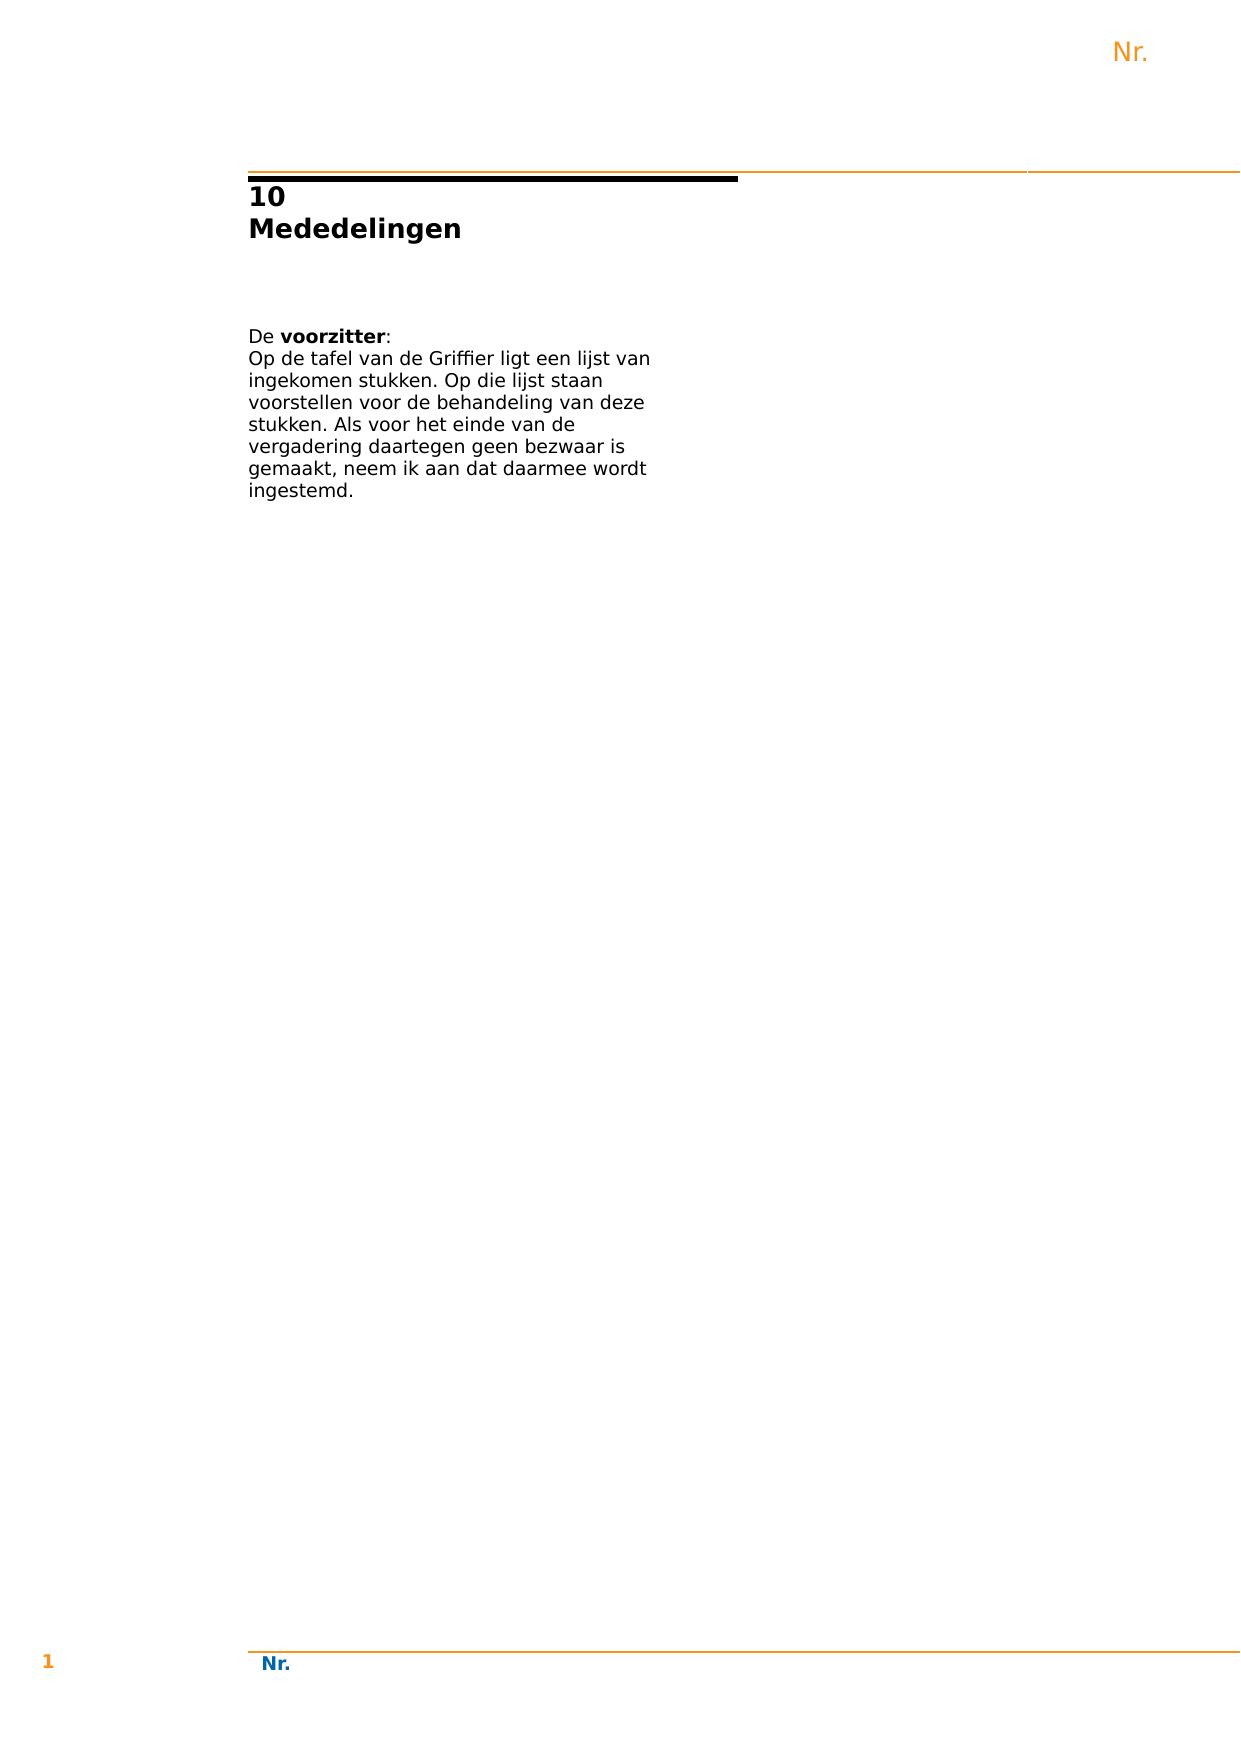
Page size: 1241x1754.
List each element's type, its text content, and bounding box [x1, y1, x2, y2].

text Op de tafel van de Griffier ligt een lijst van ingekomen stukken. Op die lijst staan voorstellen voor de behandeling van deze stukken. Als voor het einde van de vergadering daartegen geen bezwaar is gemaakt, neem ik aan dat daarmee wordt ingestemd. [248, 348, 691, 502]
text De voorzitter: [248, 326, 691, 348]
title 10 Mededelingen [248, 182, 691, 244]
